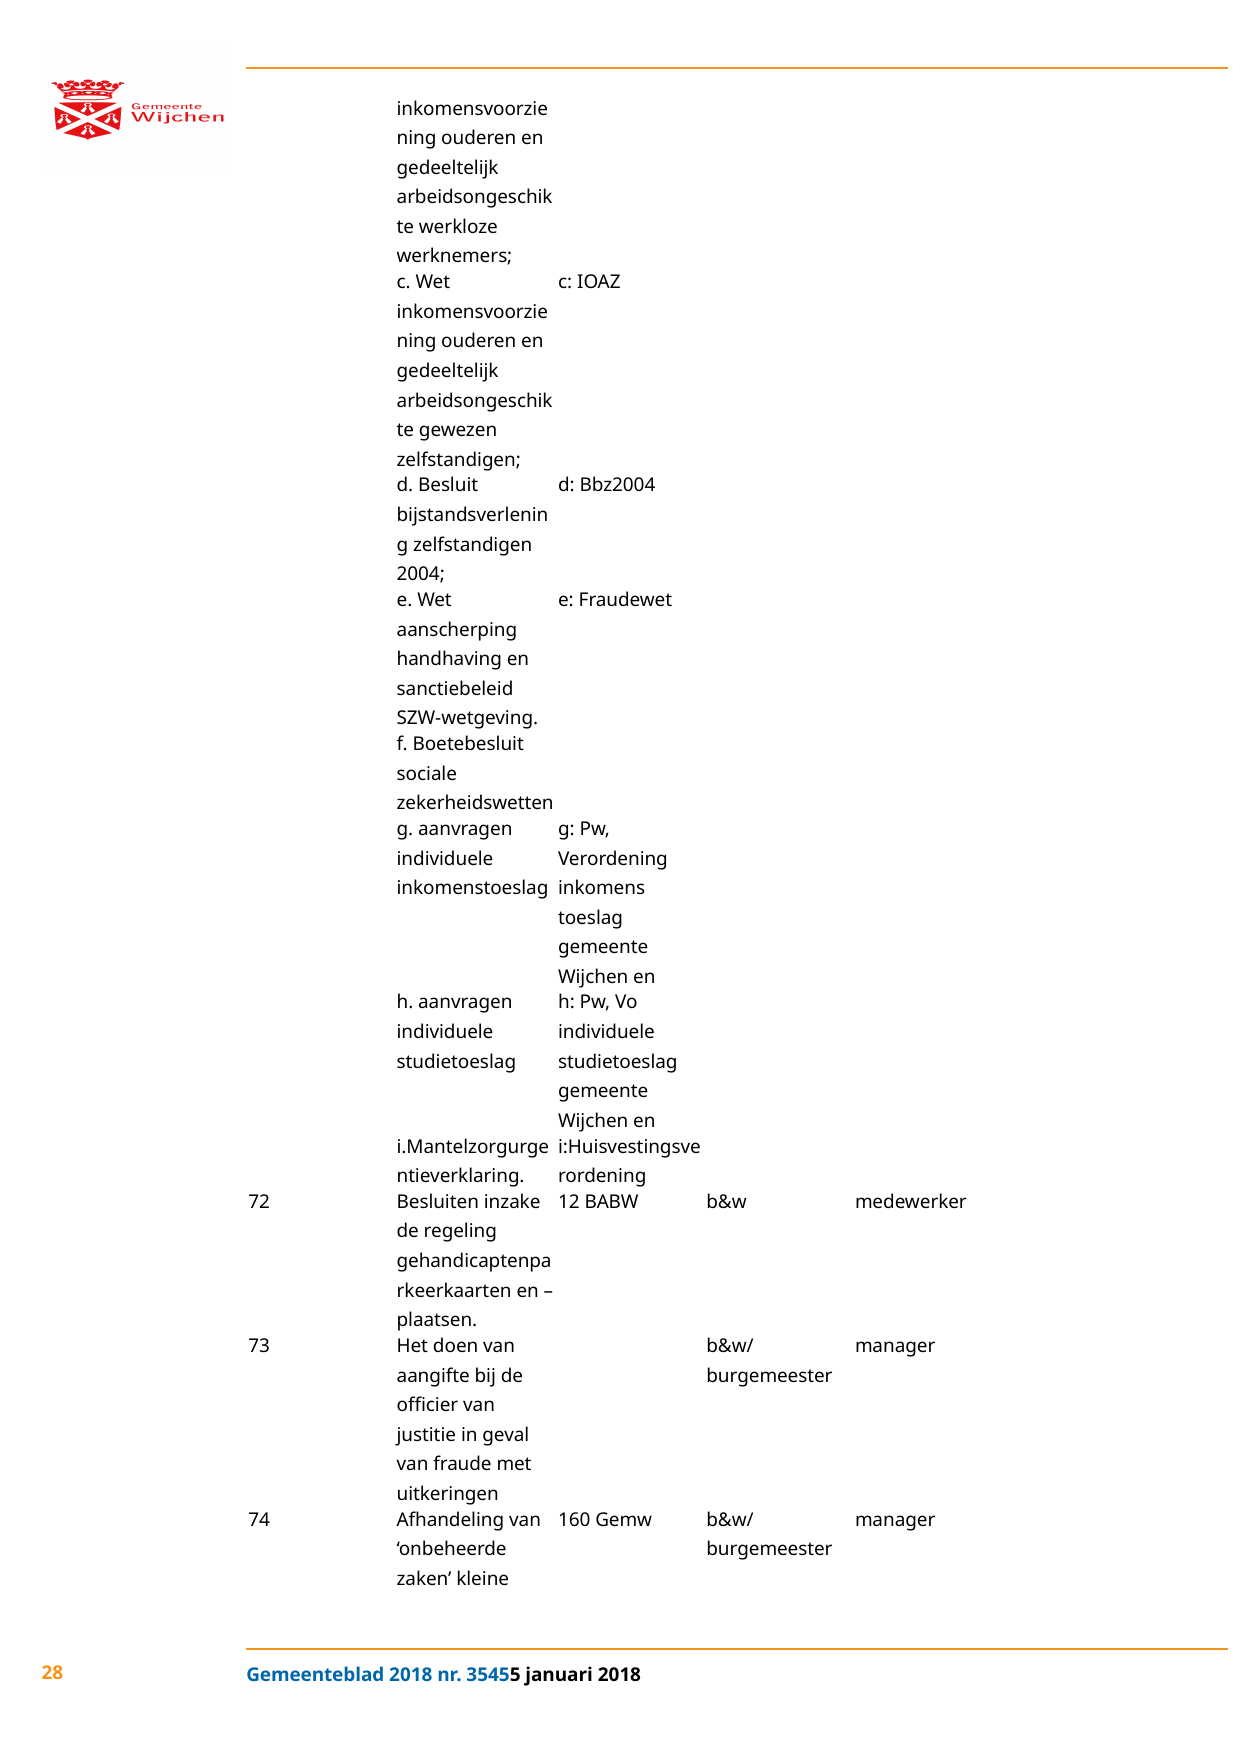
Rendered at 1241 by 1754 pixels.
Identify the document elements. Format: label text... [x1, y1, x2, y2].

table_cell [1003, 989, 1152, 1133]
table_cell [248, 472, 396, 586]
table_cell Besluiten inzake de regeling gehandicaptenparkeerkaarten en –plaatsen. [396, 1188, 558, 1332]
table_cell [855, 1133, 1003, 1188]
table_cell [1003, 586, 1152, 730]
table_cell [706, 730, 855, 815]
table_cell [1003, 269, 1152, 472]
table_cell [248, 1133, 396, 1188]
table_cell [1003, 1332, 1152, 1506]
table_cell [1003, 472, 1152, 586]
table_cell [855, 989, 1003, 1133]
table_cell [1003, 1506, 1152, 1591]
table_cell [855, 95, 1003, 268]
table_cell [248, 586, 396, 730]
table_cell [706, 586, 855, 730]
table_cell [558, 730, 706, 815]
table_cell medewerker [855, 1188, 1003, 1332]
table_cell b&w [706, 1188, 855, 1332]
table_cell [248, 95, 396, 268]
table_cell [1003, 1188, 1152, 1332]
table_cell Het doen van aangifte bij de officier van justitie in geval van fraude met uitkeringen [396, 1332, 558, 1506]
table_cell [248, 269, 396, 472]
table_cell inkomensvoorziening ouderen en gedeeltelijk arbeidsongeschikte werkloze werknemers; [396, 95, 558, 268]
table_cell [1003, 730, 1152, 815]
picture [41, 47, 231, 172]
table_cell b&w/burgemeester [706, 1506, 855, 1591]
table_cell 12 BABW [558, 1188, 706, 1332]
table_cell [1003, 95, 1152, 268]
table_cell e: Fraudewet [558, 586, 706, 730]
table_cell c: IOAZ [558, 269, 706, 472]
table_cell 74 [248, 1506, 396, 1591]
table_cell g. aanvragen individuele inkomenstoeslag [396, 815, 558, 989]
table_cell b&w/burgemeester [706, 1332, 855, 1506]
table_cell [248, 989, 396, 1133]
table_cell [558, 1332, 706, 1506]
table_cell d. Besluit bijstandsverlening zelfstandigen 2004; [396, 472, 558, 586]
table_cell [248, 815, 396, 989]
table_cell [706, 989, 855, 1133]
table_cell 73 [248, 1332, 396, 1506]
table_cell h: Pw, Vo individuele studietoeslag gemeente Wijchen en [558, 989, 706, 1133]
table_cell e. Wet aanscherping handhaving en sanctiebeleid SZW-wetgeving. [396, 586, 558, 730]
table_cell [1003, 1133, 1152, 1188]
table_cell [706, 269, 855, 472]
table_cell [855, 586, 1003, 730]
table_cell [855, 730, 1003, 815]
table_cell [706, 472, 855, 586]
table_cell i:Huisvestingsverordening [558, 1133, 706, 1188]
table_cell [706, 1133, 855, 1188]
table_cell [558, 95, 706, 268]
table_cell i.Mantelzorgurgentieverklaring. [396, 1133, 558, 1188]
table_cell manager [855, 1506, 1003, 1591]
table_cell [1003, 815, 1152, 989]
table_cell g: Pw, Verordening inkomens toeslag gemeente Wijchen en [558, 815, 706, 989]
table_cell Afhandeling van ‘onbeheerde zaken’ kleine [396, 1506, 558, 1591]
table_cell [706, 95, 855, 268]
table_cell [248, 730, 396, 815]
table_cell h. aanvragen individuele studietoeslag [396, 989, 558, 1133]
table_cell f. Boetebesluit sociale zekerheidswetten [396, 730, 558, 815]
table_cell [706, 815, 855, 989]
table_cell 72 [248, 1188, 396, 1332]
table_cell 160 Gemw [558, 1506, 706, 1591]
table_cell d: Bbz2004 [558, 472, 706, 586]
table_cell manager [855, 1332, 1003, 1506]
table_cell [855, 269, 1003, 472]
table_cell [855, 472, 1003, 586]
table_cell c. Wet inkomensvoorziening ouderen en gedeeltelijk arbeidsongeschikte gewezen zelfstandigen; [396, 269, 558, 472]
table_cell [855, 815, 1003, 989]
